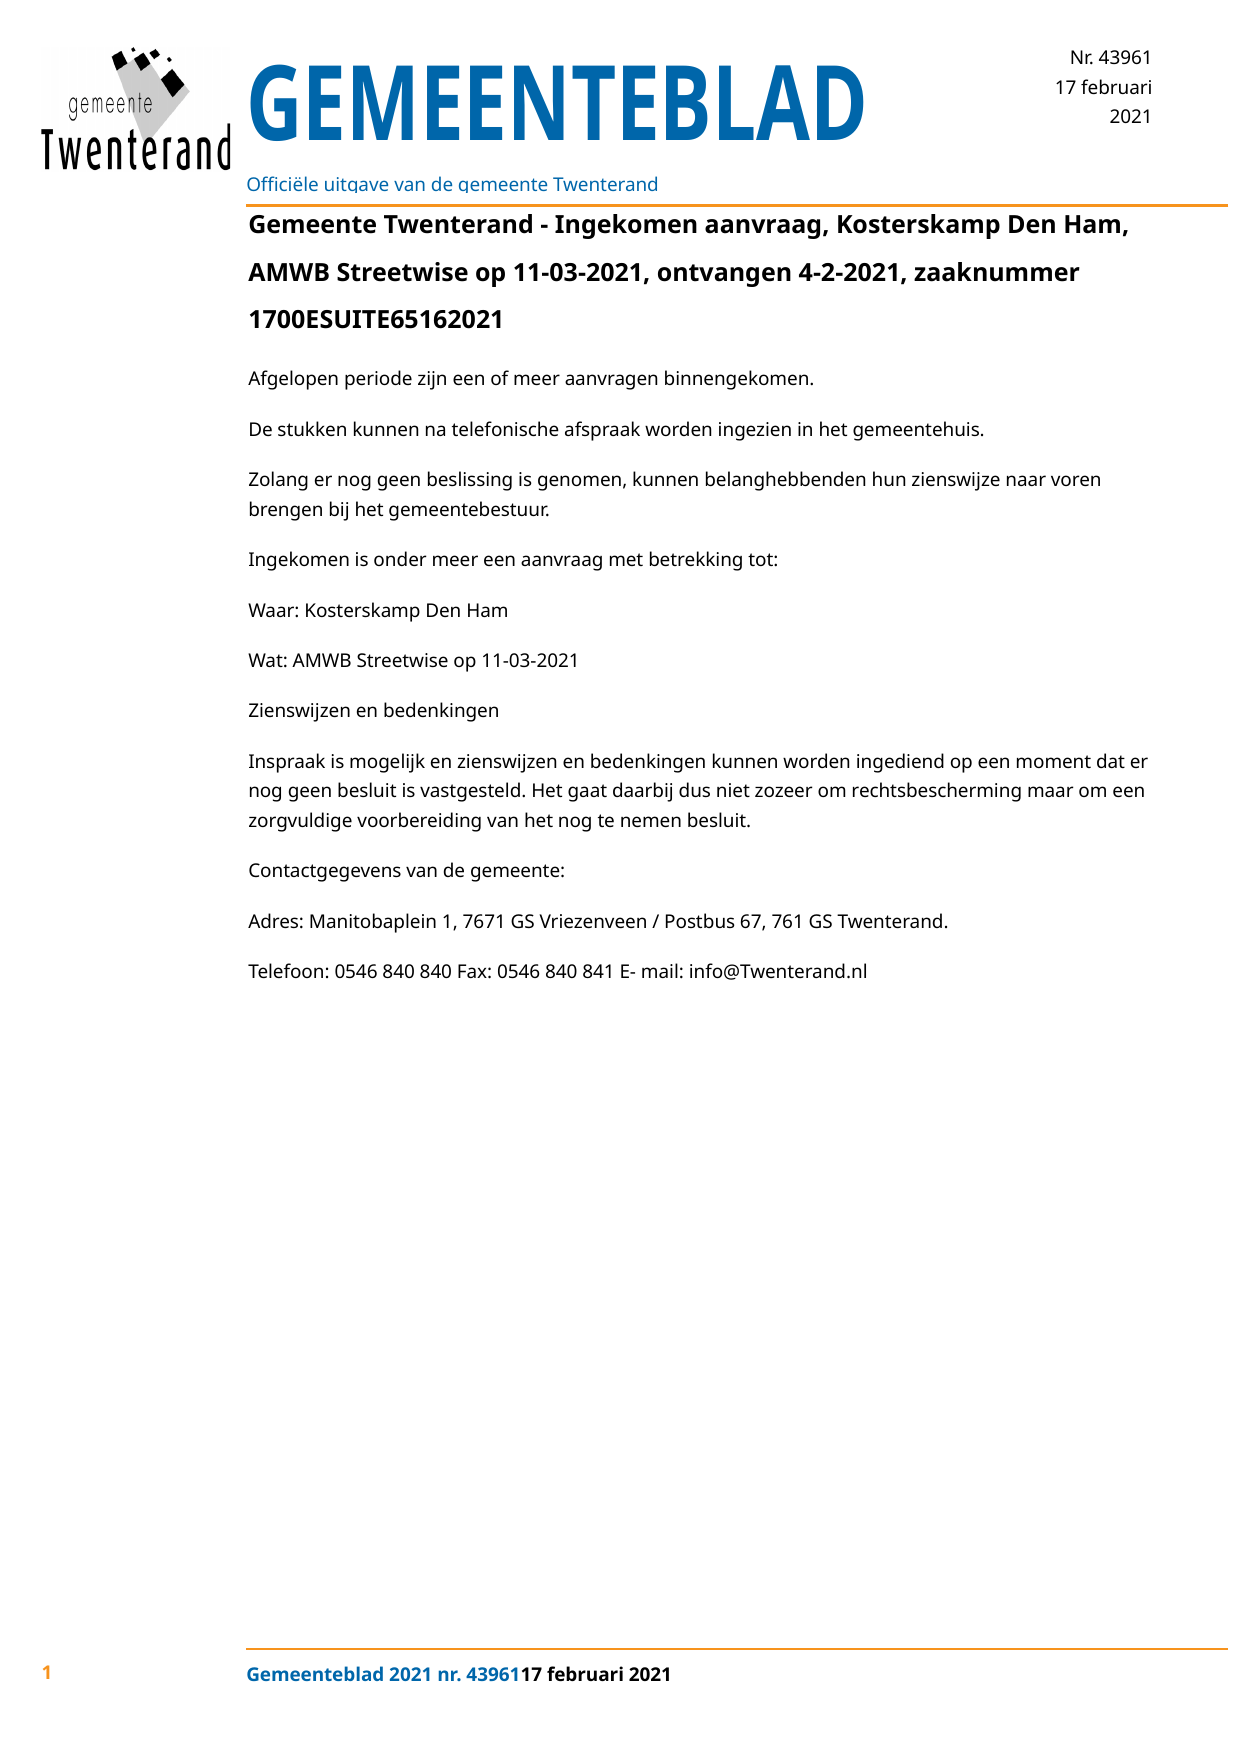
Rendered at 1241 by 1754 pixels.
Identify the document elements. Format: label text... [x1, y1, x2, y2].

picture [41, 47, 231, 172]
text Adres: Manitobaplein 1, 7671 GS Vriezenveen / Postbus 67, 761 GS Twenterand. [248, 908, 1152, 934]
text Wat: AMWB Streetwise op 11-03-2021 [248, 647, 1152, 673]
text Afgelopen periode zijn een of meer aanvragen binnengekomen. [248, 366, 1152, 391]
text Waar: Kosterskamp Den Ham [248, 597, 1152, 622]
text Telefoon: 0546 840 840 Fax: 0546 840 841 E- mail: info@Twenterand.nl [248, 958, 1152, 984]
text De stukken kunnen na telefonische afspraak worden ingezien in het gemeentehuis. [248, 416, 1152, 442]
text Inspraak is mogelijk en zienswijzen en bedenkingen kunnen worden ingediend op een moment dat er nog geen besluit is vastgesteld. Het gaat daarbij dus niet zozeer om rechtsbescherming maar om een zorgvuldige voorbereiding van het nog te nemen besluit. [248, 748, 1152, 833]
text Zolang er nog geen beslissing is genomen, kunnen belanghebbenden hun zienswijze naar voren brengen bij het gemeentebestuur. [248, 466, 1152, 522]
text Ingekomen is onder meer een aanvraag met betrekking tot: [248, 546, 1152, 572]
text Gemeente Twenterand - Ingekomen aanvraag, Kosterskamp Den Ham, AMWB Streetwise op 11-03-2021, ontvangen 4-2-2021, zaaknummer 1700ESUITE65162021 [248, 207, 1152, 336]
text Zienswijzen en bedenkingen [248, 698, 1152, 723]
text Contactgegevens van de gemeente: [248, 858, 1152, 883]
